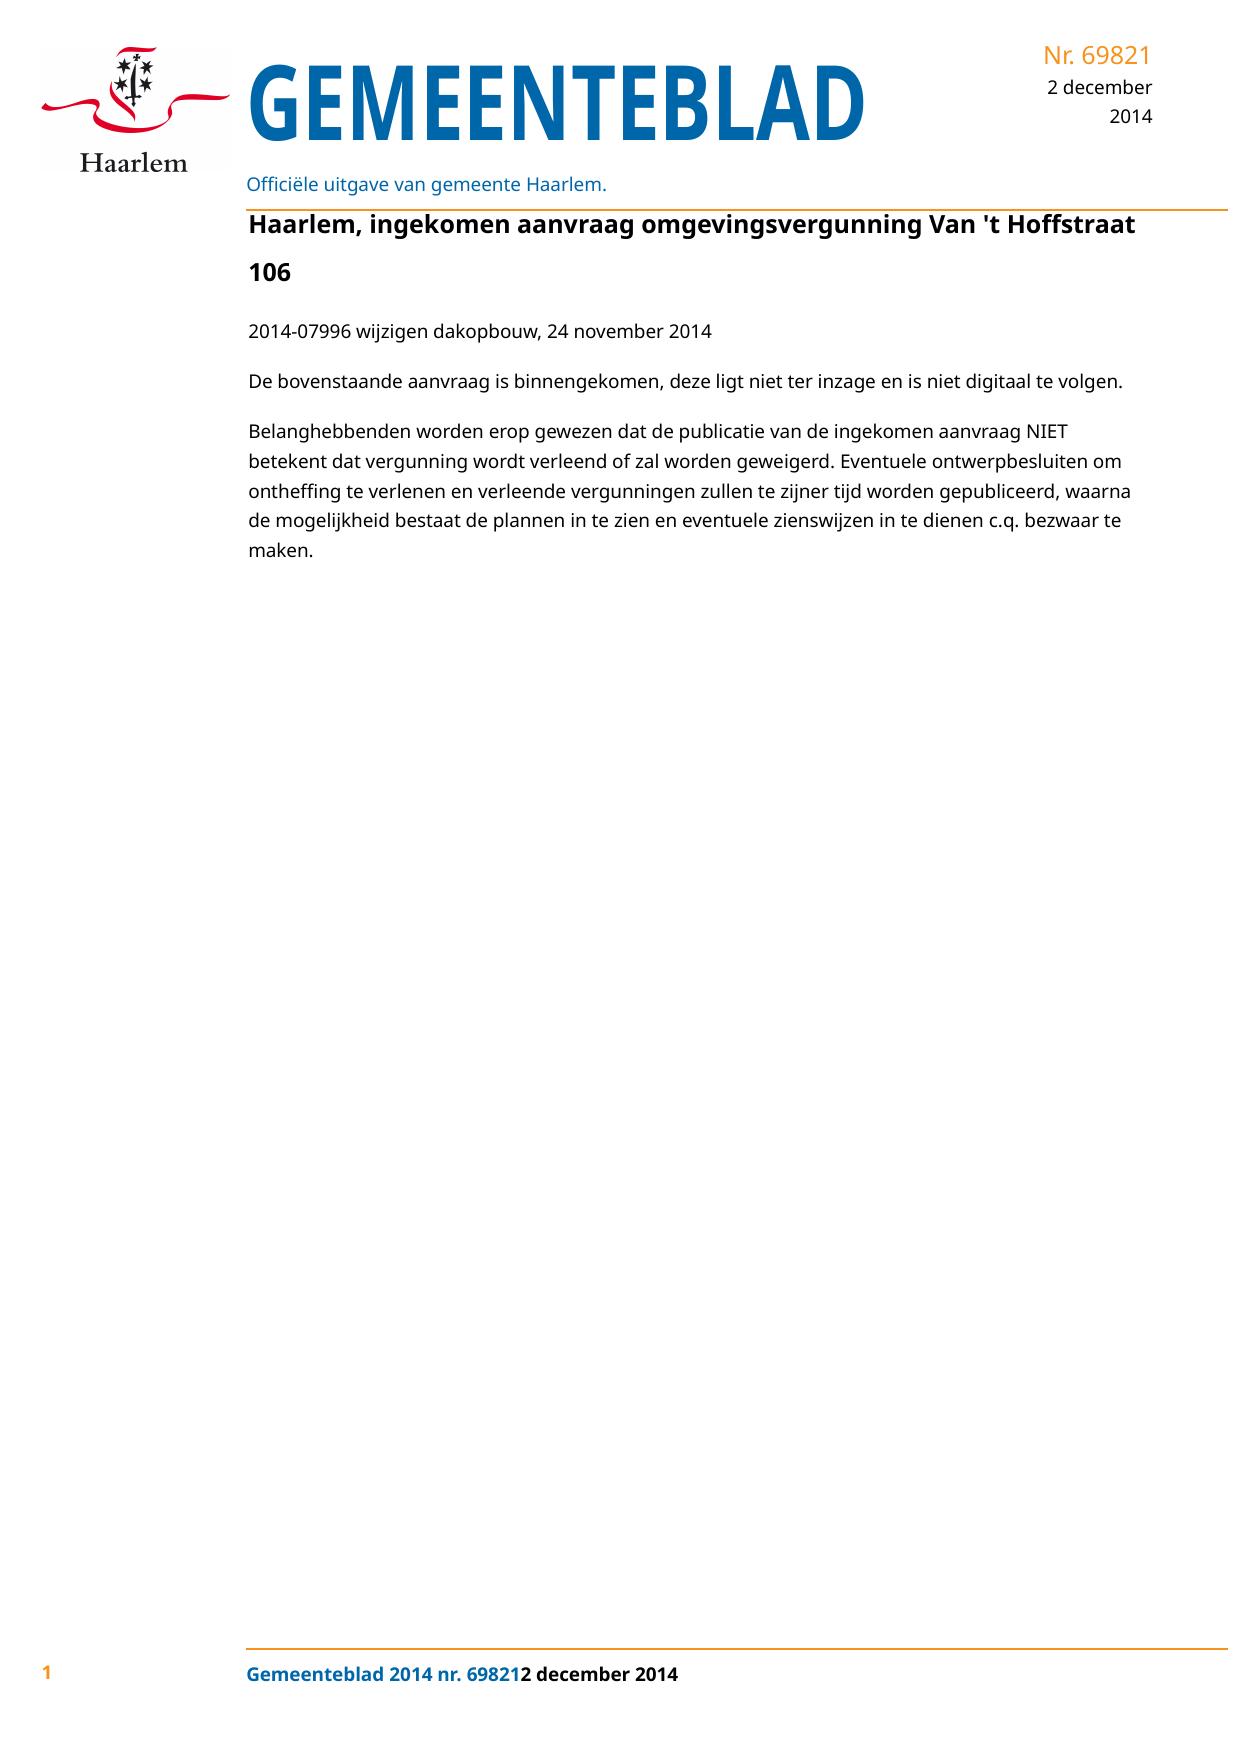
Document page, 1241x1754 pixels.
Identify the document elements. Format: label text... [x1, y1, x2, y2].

text De bovenstaande aanvraag is binnengekomen, deze ligt niet ter inzage en is niet digitaal te volgen. [248, 368, 1152, 394]
text Haarlem, ingekomen aanvraag omgevingsvergunning Van 't Hoffstraat 106 [248, 211, 1152, 288]
text 2014-07996 wijzigen dakopbouw, 24 november 2014 [248, 318, 1152, 344]
picture [41, 47, 231, 172]
text Belanghebbenden worden erop gewezen dat de publicatie van de ingekomen aanvraag NIET betekent dat vergunning wordt verleend of zal worden geweigerd. Eventuele ontwerpbesluiten om ontheffing te verlenen en verleende vergunningen zullen te zijner tijd worden gepubliceerd, waarna de mogelijkheid bestaat de plannen in te zien en eventuele zienswijzen in te dienen c.q. bezwaar te maken. [248, 419, 1152, 563]
